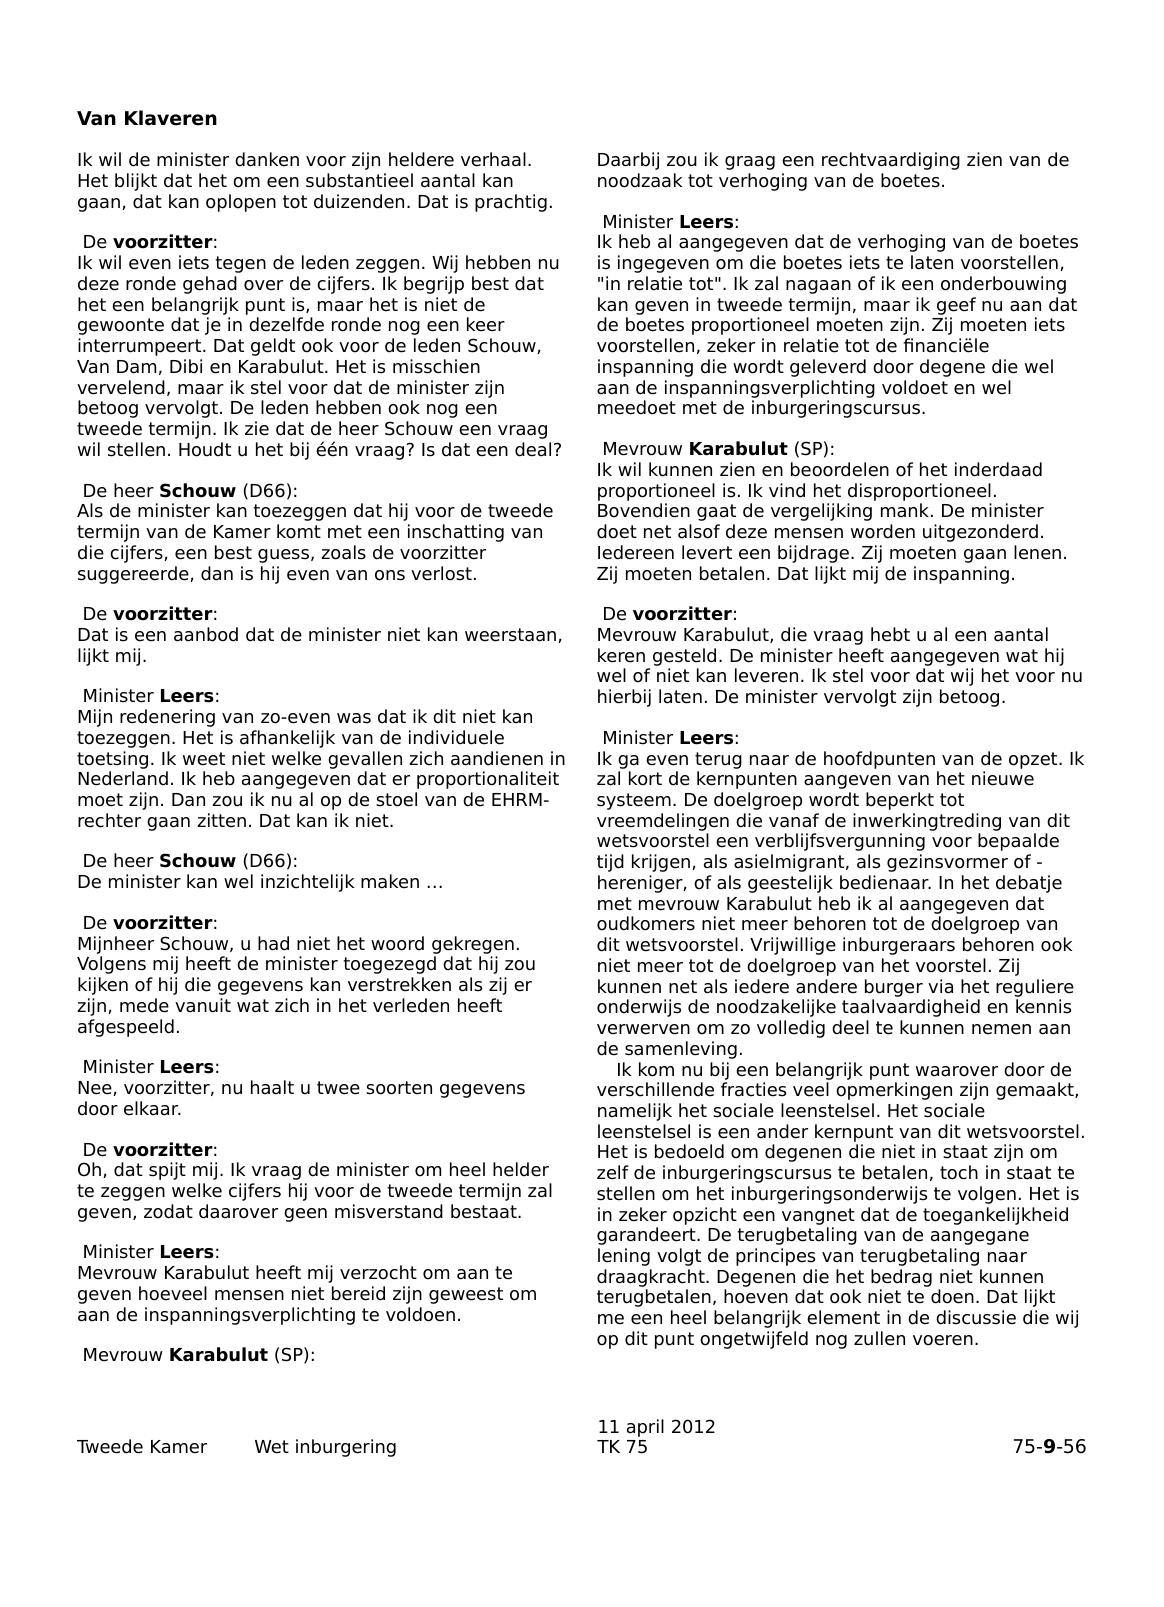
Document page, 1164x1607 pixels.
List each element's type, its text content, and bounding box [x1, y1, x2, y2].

text Minister Leers: [77, 686, 567, 707]
text De voorzitter: [596, 604, 1087, 625]
text Ik wil de minister danken voor zijn heldere verhaal. Het blijkt dat het om een substantieel aantal kan gaan, dat kan oplopen tot duizenden. Dat is prachtig. [77, 150, 567, 212]
text Ik heb al aangegeven dat de verhoging van de boetes is ingegeven om die boetes iets te laten voorstellen, "in relatie tot". Ik zal nagaan of ik een onderbouwing kan geven in tweede termijn, maar ik geef nu aan dat de boetes proportioneel moeten zijn. Zij moeten iets voorstellen, zeker in relatie tot de financiële inspanning die wordt geleverd door degene die wel aan de inspanningsverplichting voldoet en wel meedoet met de inburgeringscursus. [596, 232, 1087, 419]
text De voorzitter: [77, 604, 567, 625]
text Ik wil even iets tegen de leden zeggen. Wij hebben nu deze ronde gehad over de cijfers. Ik begrijp best dat het een belangrijk punt is, maar het is niet de gewoonte dat je in dezelfde ronde nog een keer interrumpeert. Dat geldt ook voor de leden Schouw, Van Dam, Dibi en Karabulut. Het is misschien vervelend, maar ik stel voor dat de minister zijn betoog vervolgt. De leden hebben ook nog een tweede termijn. Ik zie dat de heer Schouw een vraag wil stellen. Houdt u het bij één vraag? Is dat een deal? [77, 253, 567, 460]
text Minister Leers: [77, 1057, 567, 1078]
text Oh, dat spijt mij. Ik vraag de minister om heel helder te zeggen welke cijfers hij voor de tweede termijn zal geven, zodat daarover geen misverstand bestaat. [77, 1160, 567, 1222]
text Mevrouw Karabulut, die vraag hebt u al een aantal keren gesteld. De minister heeft aangegeven wat hij wel of niet kan leveren. Ik stel voor dat wij het voor nu hierbij laten. De minister vervolgt zijn betoog. [596, 625, 1087, 708]
text Mevrouw Karabulut heeft mij verzocht om aan te geven hoeveel mensen niet bereid zijn geweest om aan de inspanningsverplichting te voldoen. [77, 1263, 567, 1325]
text Mijn redenering van zo-even was dat ik dit niet kan toezeggen. Het is afhankelijk van de individuele toetsing. Ik weet niet welke gevallen zich aandienen in Nederland. Ik heb aangegeven dat er proportionaliteit moet zijn. Dan zou ik nu al op de stoel van de EHRM-rechter gaan zitten. Dat kan ik niet. [77, 707, 567, 831]
text Mevrouw Karabulut (SP): [596, 439, 1087, 460]
text Als de minister kan toezeggen dat hij voor de tweede termijn van de Kamer komt met een inschatting van die cijfers, een best guess, zoals de voorzitter suggereerde, dan is hij even van ons verlost. [77, 501, 567, 584]
text Daarbij zou ik graag een rechtvaardiging zien van de noodzaak tot verhoging van de boetes. [596, 150, 1087, 192]
text Minister Leers: [596, 212, 1087, 232]
text Dat is een aanbod dat de minister niet kan weerstaan, lijkt mij. [77, 625, 567, 666]
text De voorzitter: [77, 232, 567, 253]
text Minister Leers: [77, 1242, 567, 1263]
text Minister Leers: [596, 728, 1087, 748]
text De minister kan wel inzichtelijk maken … [77, 872, 567, 893]
text Mevrouw Karabulut (SP): [77, 1345, 567, 1366]
text Ik wil kunnen zien en beoordelen of het inderdaad proportioneel is. Ik vind het disproportioneel. Bovendien gaat de vergelijking mank. De minister doet net alsof deze mensen worden uitgezonderd. Iedereen levert een bijdrage. Zij moeten gaan lenen. Zij moeten betalen. Dat lijkt mij de inspanning. [596, 460, 1087, 584]
text Mijnheer Schouw, u had niet het woord gekregen. Volgens mij heeft de minister toegezegd dat hij zou kijken of hij die gegevens kan verstrekken als zij er zijn, mede vanuit wat zich in het verleden heeft afgespeeld. [77, 933, 567, 1037]
text De heer Schouw (D66): [77, 851, 567, 872]
text De heer Schouw (D66): [77, 480, 567, 501]
text De voorzitter: [77, 913, 567, 933]
text Ik ga even terug naar de hoofdpunten van de opzet. Ik zal kort de kernpunten aangeven van het nieuwe systeem. De doelgroep wordt beperkt tot vreemdelingen die vanaf de inwerkingtreding van dit wetsvoorstel een verblijfsvergunning voor bepaalde tijd krijgen, als asielmigrant, als gezinsvormer of -hereniger, of als geestelijk bedienaar. In het debatje met mevrouw Karabulut heb ik al aangegeven dat oudkomers niet meer behoren tot de doelgroep van dit wetsvoorstel. Vrijwillige inburgeraars behoren ook niet meer tot de doelgroep van het voorstel. Zij kunnen net als iedere andere burger via het reguliere onderwijs de noodzakelijke taalvaardigheid en kennis verwerven om zo volledig deel te kunnen nemen aan de samenleving. [596, 748, 1087, 1059]
text De voorzitter: [77, 1139, 567, 1160]
text Ik kom nu bij een belangrijk punt waarover door de verschillende fracties veel opmerkingen zijn gemaakt, namelijk het sociale leenstelsel. Het sociale leenstelsel is een ander kernpunt van dit wetsvoorstel. Het is bedoeld om degenen die niet in staat zijn om zelf de inburgeringscursus te betalen, toch in staat te stellen om het inburgeringsonderwijs te volgen. Het is in zeker opzicht een vangnet dat de toegankelijkheid garandeert. De terugbetaling van de aangegane lening volgt de principes van terugbetaling naar draagkracht. Degenen die het bedrag niet kunnen terugbetalen, hoeven dat ook niet te doen. Dat lijkt me een heel belangrijk element in de discussie die wij op dit punt ongetwijfeld nog zullen voeren. [596, 1059, 1087, 1349]
text Nee, voorzitter, nu haalt u twee soorten gegevens door elkaar. [77, 1078, 567, 1119]
